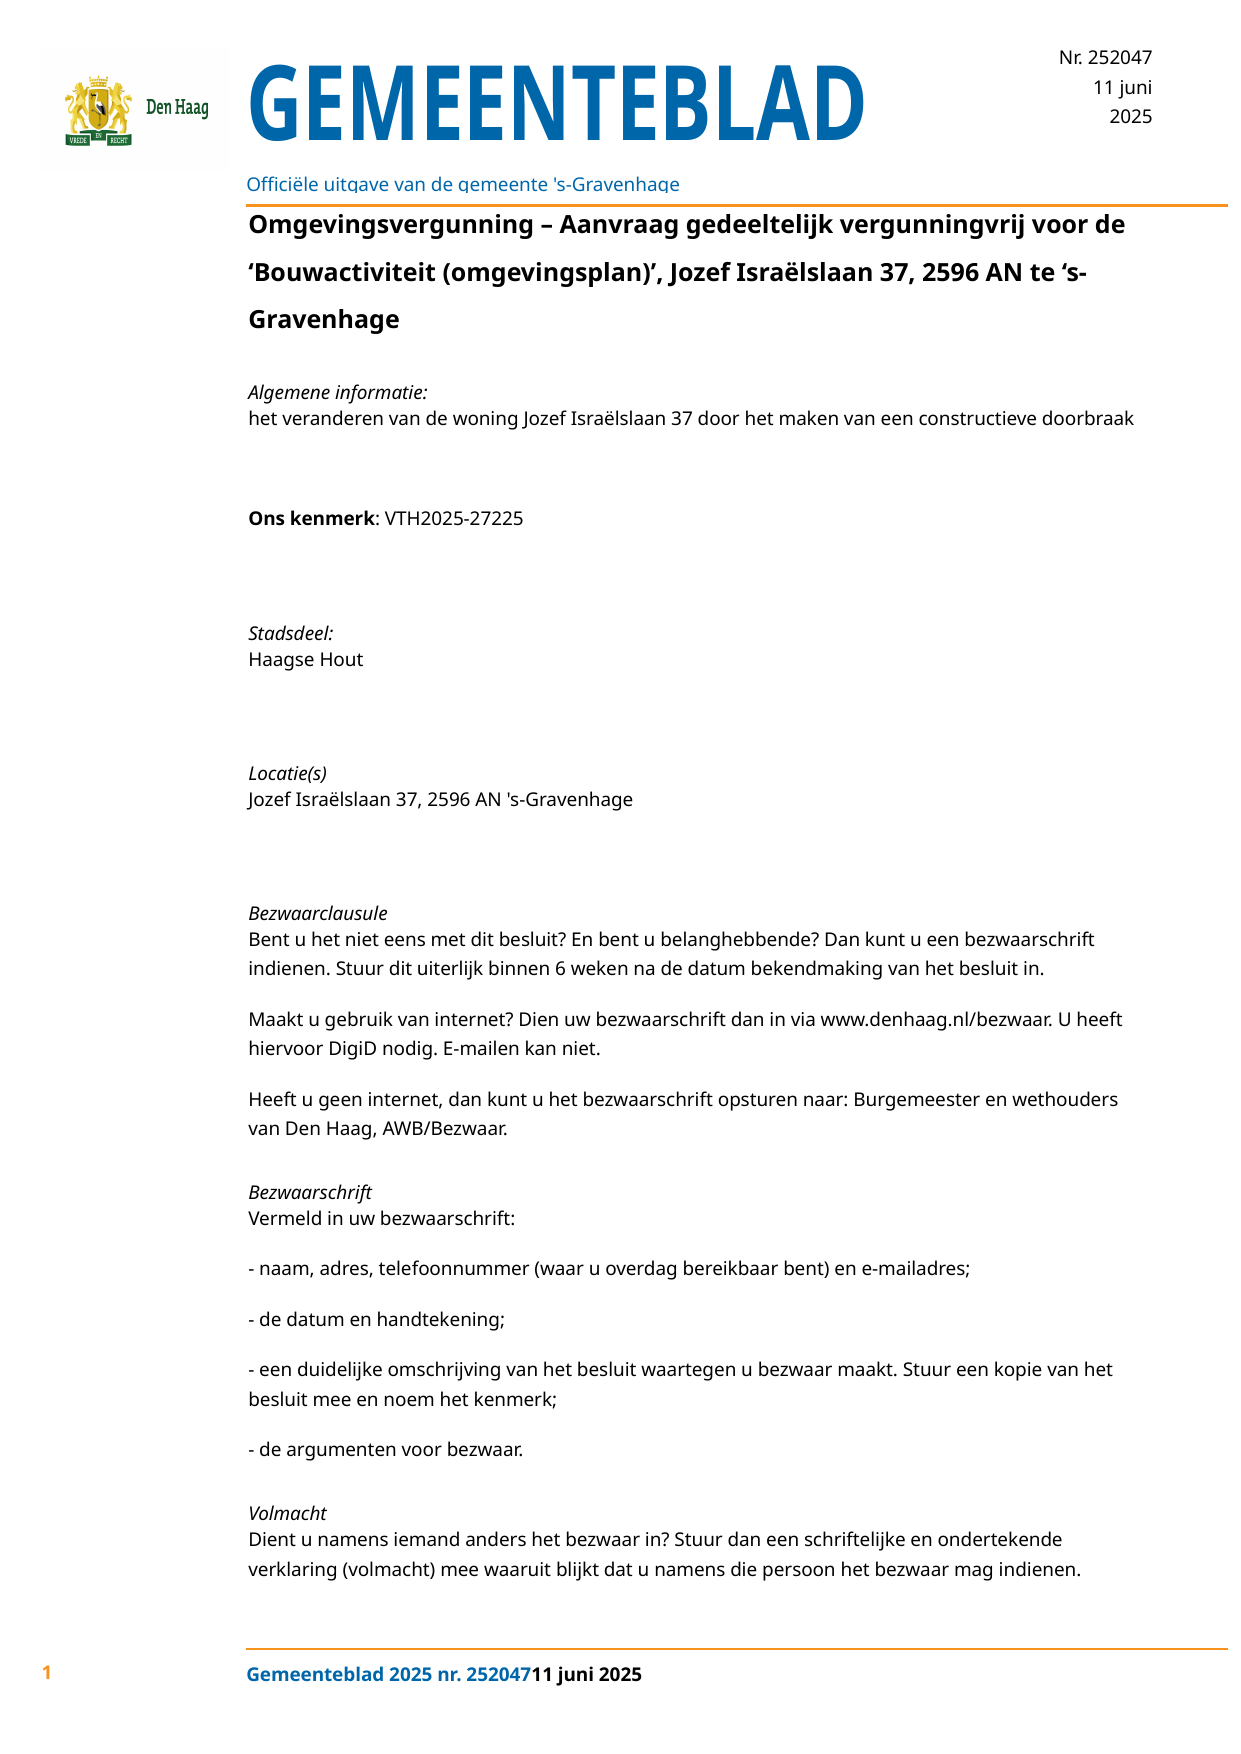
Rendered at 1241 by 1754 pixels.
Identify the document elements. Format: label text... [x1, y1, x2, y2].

text Algemene informatie: [248, 379, 1152, 405]
text - de datum en handtekening; [248, 1306, 1152, 1332]
text Jozef Israëlslaan 37, 2596 AN 's-Gravenhage [248, 786, 1152, 812]
text - een duidelijke omschrijving van het besluit waartegen u bezwaar maakt. Stuur een kopie van het besluit mee en noem het kenmerk; [248, 1356, 1152, 1412]
text Bezwaarclausule [248, 900, 1152, 926]
text Ons kenmerk: VTH2025-27225 [248, 506, 1152, 531]
text Locatie(s) [248, 760, 1152, 786]
text Bent u het niet eens met dit besluit? En bent u belanghebbende? Dan kunt u een bezwaarschrift indienen. Stuur dit uiterlijk binnen 6 weken na de datum bekendmaking van het besluit in. [248, 926, 1152, 981]
text Stadsdeel: [248, 620, 1152, 646]
picture [41, 47, 231, 172]
text Bezwaarschrift [248, 1179, 1152, 1205]
text - de argumenten voor bezwaar. [248, 1436, 1152, 1462]
text Heeft u geen internet, dan kunt u het bezwaarschrift opsturen naar: Burgemeester en wethouders van Den Haag, AWB/Bezwaar. [248, 1086, 1152, 1141]
text - naam, adres, telefoonnummer (waar u overdag bereikbaar bent) en e-mailadres; [248, 1256, 1152, 1281]
text Haagse Hout [248, 646, 1152, 671]
text het veranderen van de woning Jozef Israëlslaan 37 door het maken van een constructieve doorbraak [248, 405, 1152, 431]
text Vermeld in uw bezwaarschrift: [248, 1205, 1152, 1231]
text Omgevingsvergunning – Aanvraag gedeeltelijk vergunningvrij voor de ‘Bouwactiviteit (omgevingsplan)’, Jozef Israëlslaan 37, 2596 AN te ‘s-Gravenhage [248, 207, 1152, 336]
text Volmacht [248, 1500, 1152, 1526]
text Maakt u gebruik van internet? Dien uw bezwaarschrift dan in via www.denhaag.nl/bezwaar. U heeft hiervoor DigiD nodig. E-mailen kan niet. [248, 1006, 1152, 1061]
text Dient u namens iemand anders het bezwaar in? Stuur dan een schriftelijke en ondertekende verklaring (volmacht) mee waaruit blijkt dat u namens die persoon het bezwaar mag indienen. [248, 1526, 1152, 1581]
